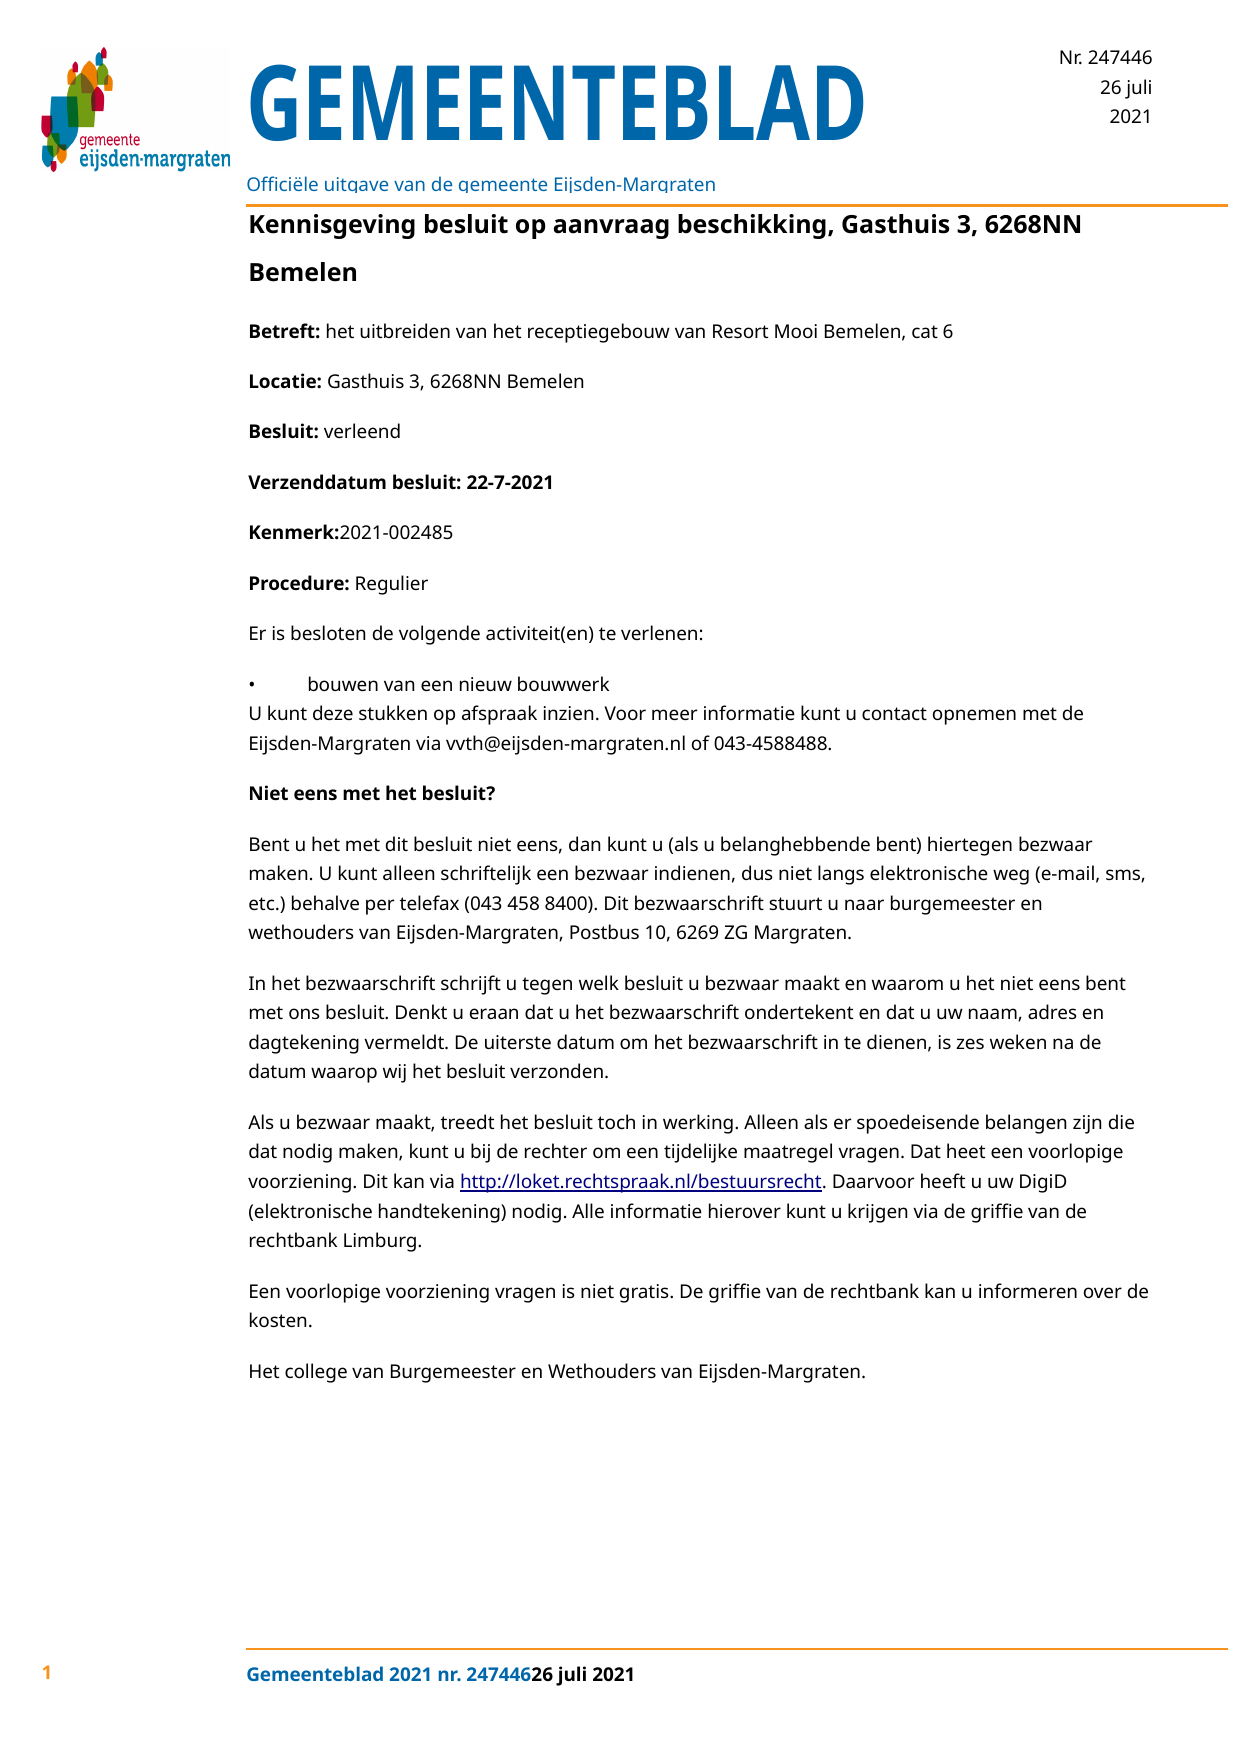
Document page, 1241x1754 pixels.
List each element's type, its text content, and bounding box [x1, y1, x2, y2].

text Bent u het met dit besluit niet eens, dan kunt u (als u belanghebbende bent) hiertegen bezwaar maken. U kunt alleen schriftelijk een bezwaar indienen, dus niet langs elektronische weg (e-mail, sms, etc.) behalve per telefax (043 458 8400). Dit bezwaarschrift stuurt u naar burgemeester en wethouders van Eijsden-Margraten, Postbus 10, 6269 ZG Margraten. [248, 831, 1152, 945]
text Een voorlopige voorziening vragen is niet gratis. De griffie van de rechtbank kan u informeren over de kosten. [248, 1278, 1152, 1333]
text Het college van Burgemeester en Wethouders van Eijsden-Margraten. [248, 1358, 1152, 1384]
text Procedure: Regulier [248, 570, 1152, 596]
text Kenmerk:2021-002485 [248, 519, 1152, 545]
text Verzenddatum besluit: 22-7-2021 [248, 469, 1152, 495]
list bouwen van een nieuw bouwwerk [248, 671, 1152, 697]
text Betreft: het uitbreiden van het receptiegebouw van Resort Mooi Bemelen, cat 6 [248, 318, 1152, 344]
text Er is besloten de volgende activiteit(en) te verlenen: [248, 620, 1152, 646]
text Besluit: verleend [248, 419, 1152, 444]
text Niet eens met het besluit? [248, 780, 1152, 806]
text U kunt deze stukken op afspraak inzien. Voor meer informatie kunt u contact opnemen met de Eijsden-Margraten via vvth@eijsden-margraten.nl of 043-4588488. [248, 700, 1152, 756]
text In het bezwaarschrift schrijft u tegen welk besluit u bezwaar maakt en waarom u het niet eens bent met ons besluit. Denkt u eraan dat u het bezwaarschrift ondertekent en dat u uw naam, adres en dagtekening vermeldt. De uiterste datum om het bezwaarschrift in te dienen, is zes weken na de datum waarop wij het besluit verzonden. [248, 970, 1152, 1084]
text Kennisgeving besluit op aanvraag beschikking, Gasthuis 3, 6268NN Bemelen [248, 207, 1152, 288]
text Locatie: Gasthuis 3, 6268NN Bemelen [248, 368, 1152, 394]
text Als u bezwaar maakt, treedt het besluit toch in werking. Alleen als er spoedeisende belangen zijn die dat nodig maken, kunt u bij de rechter om een tijdelijke maatregel vragen. Dat heet een voorlopige voorziening. Dit kan via http://loket.rechtspraak.nl/bestuursrecht. Daarvoor heeft u uw DigiD (elektronische handtekening) nodig. Alle informatie hierover kunt u krijgen via de griffie van de rechtbank Limburg. [248, 1109, 1152, 1253]
picture [41, 47, 231, 172]
